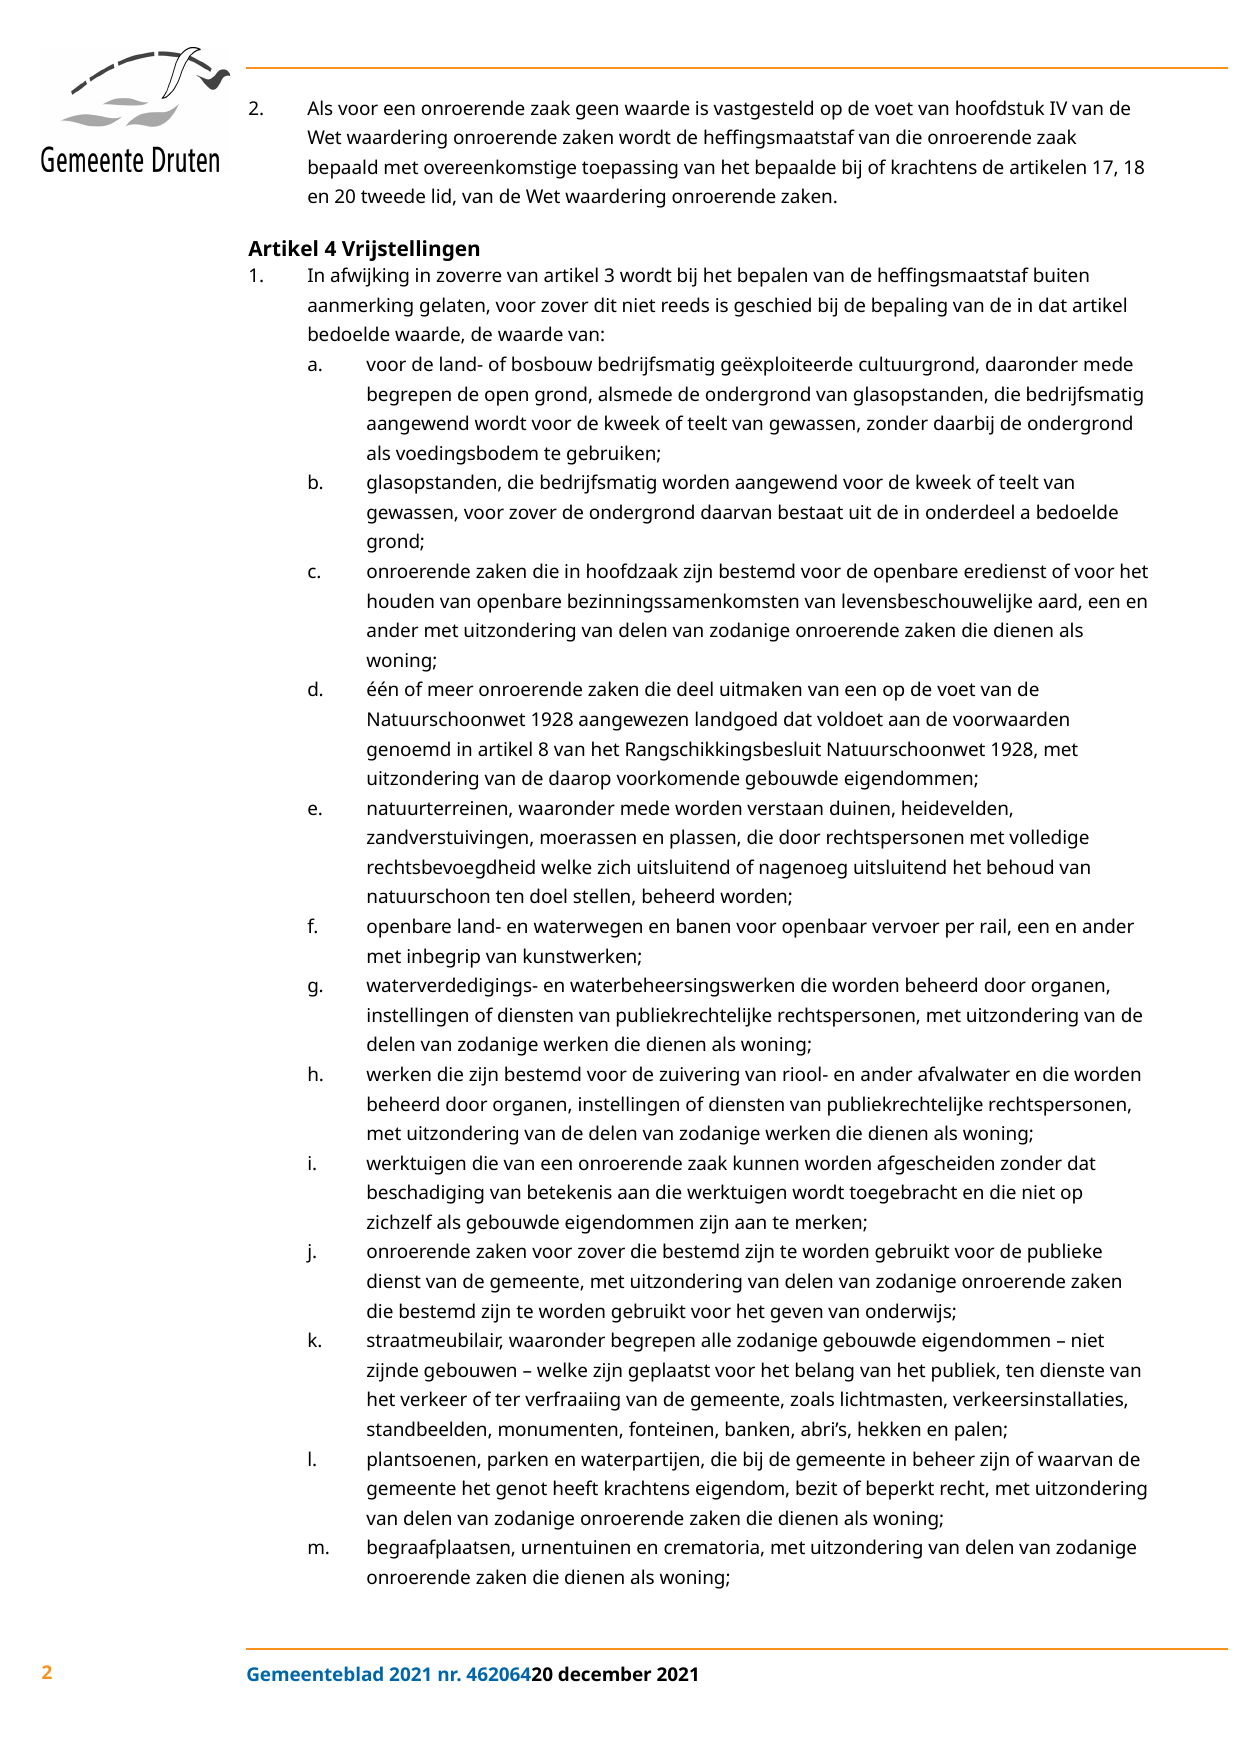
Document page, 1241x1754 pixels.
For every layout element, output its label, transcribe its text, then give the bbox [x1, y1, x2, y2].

list plantsoenen, parken en waterpartijen, die bij de gemeente in beheer zijn of waarvan de gemeente het genot heeft krachtens eigendom, bezit of beperkt recht, met uitzondering van delen van zodanige onroerende zaken die dienen als woning; [307, 1446, 1152, 1531]
list onroerende zaken voor zover die bestemd zijn te worden gebruikt voor de publieke dienst van de gemeente, met uitzondering van delen van zodanige onroerende zaken die bestemd zijn te worden gebruikt voor het geven van onderwijs; [307, 1239, 1152, 1323]
list openbare land- en waterwegen en banen voor openbaar vervoer per rail, een en ander met inbegrip van kunstwerken; [307, 913, 1152, 968]
list voor de land- of bosbouw bedrijfsmatig geëxploiteerde cultuurgrond, daaronder mede begrepen de open grond, alsmede de ondergrond van glasopstanden, die bedrijfsmatig aangewend wordt voor de kweek of teelt van gewassen, zonder daarbij de ondergrond als voedingsbodem te gebruiken; [307, 351, 1152, 466]
list In afwijking in zoverre van artikel 3 wordt bij het bepalen van de heffingsmaatstaf buiten aanmerking gelaten, voor zover dit niet reeds is geschied bij de bepaling van de in dat artikel bedoelde waarde, de waarde van: [248, 262, 1152, 347]
list glasopstanden, die bedrijfsmatig worden aangewend voor de kweek of teelt van gewassen, voor zover de ondergrond daarvan bestaat uit de in onderdeel a bedoelde grond; [307, 469, 1152, 554]
list één of meer onroerende zaken die deel uitmaken van een op de voet van de Natuurschoonwet 1928 aangewezen landgoed dat voldoet aan de voorwaarden genoemd in artikel 8 van het Rangschikkingsbesluit Natuurschoonwet 1928, met uitzondering van de daarop voorkomende gebouwde eigendommen; [307, 677, 1152, 791]
list begraafplaatsen, urnentuinen en crematoria, met uitzondering van delen van zodanige onroerende zaken die dienen als woning; [307, 1534, 1152, 1590]
list werktuigen die van een onroerende zaak kunnen worden afgescheiden zonder dat beschadiging van betekenis aan die werktuigen wordt toegebracht en die niet op zichzelf als gebouwde eigendommen zijn aan te merken; [307, 1150, 1152, 1235]
list werken die zijn bestemd voor de zuivering van riool- en ander afvalwater en die worden beheerd door organen, instellingen of diensten van publiekrechtelijke rechtspersonen, met uitzondering van de delen van zodanige werken die dienen als woning; [307, 1061, 1152, 1146]
list Als voor een onroerende zaak geen waarde is vastgesteld op de voet van hoofdstuk IV van de Wet waardering onroerende zaken wordt de heffingsmaatstaf van die onroerende zaak bepaald met overeenkomstige toepassing van het bepaalde bij of krachtens de artikelen 17, 18 en 20 tweede lid, van de Wet waardering onroerende zaken. [248, 95, 1152, 209]
list straatmeubilair, waaronder begrepen alle zodanige gebouwde eigendommen – niet zijnde gebouwen – welke zijn geplaatst voor het belang van het publiek, ten dienste van het verkeer of ter verfraaiing van de gemeente, zoals lichtmasten, verkeersinstallaties, standbeelden, monumenten, fonteinen, banken, abri’s, hekken en palen; [307, 1327, 1152, 1442]
list onroerende zaken die in hoofdzaak zijn bestemd voor de openbare eredienst of voor het houden van openbare bezinningssamenkomsten van levensbeschouwelijke aard, een en ander met uitzondering van delen van zodanige onroerende zaken die dienen als woning; [307, 558, 1152, 673]
list natuurterreinen, waaronder mede worden verstaan duinen, heidevelden, zandverstuivingen, moerassen en plassen, die door rechtspersonen met volledige rechtsbevoegdheid welke zich uitsluitend of nagenoeg uitsluitend het behoud van natuurschoon ten doel stellen, beheerd worden; [307, 795, 1152, 909]
text Artikel 4 Vrijstellingen [248, 234, 1152, 262]
list waterverdedigings- en waterbeheersingswerken die worden beheerd door organen, instellingen of diensten van publiekrechtelijke rechtspersonen, met uitzondering van de delen van zodanige werken die dienen als woning; [307, 972, 1152, 1057]
picture [41, 47, 231, 172]
